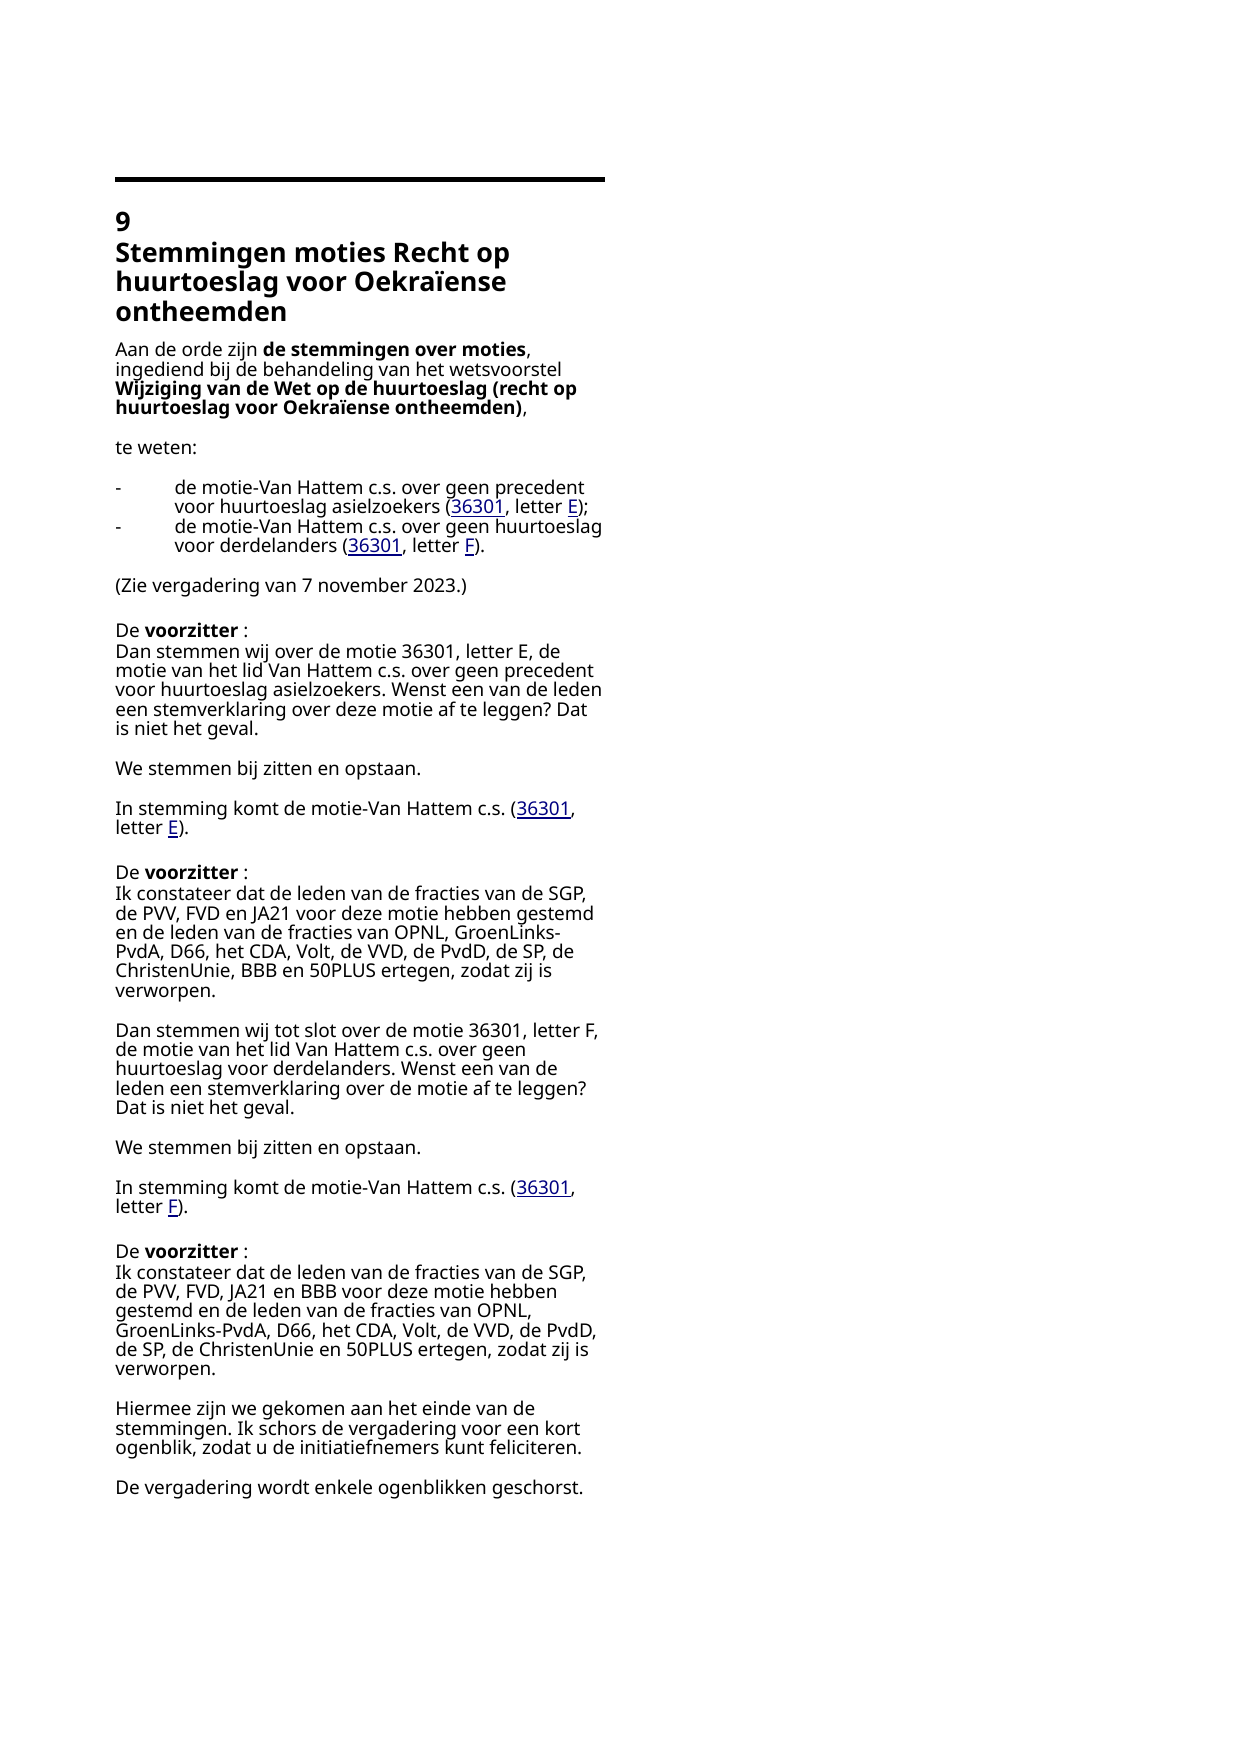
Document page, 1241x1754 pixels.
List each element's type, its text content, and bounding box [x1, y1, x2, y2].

text te weten: [115, 439, 605, 458]
text In stemming komt de motie-Van Hattem c.s. (36301, letter F). [115, 1179, 605, 1217]
text Ik constateer dat de leden van de fracties van de SGP, de PVV, FVD en JA21 voor deze motie hebben gestemd en de leden van de fracties van OPNL, GroenLinks-PvdA, D66, het CDA, Volt, de VVD, de PvdD, de SP, de ChristenUnie, BBB en 50PLUS ertegen, zodat zij is verworpen. [115, 885, 605, 1001]
text Dan stemmen wij tot slot over de motie 36301, letter F, de motie van het lid Van Hattem c.s. over geen huurtoeslag voor derdelanders. Wenst een van de leden een stemverklaring over de motie af te leggen? Dat is niet het geval. [115, 1022, 605, 1118]
text 9 [115, 203, 605, 239]
text Ik constateer dat de leden van de fracties van de SGP, de PVV, FVD, JA21 en BBB voor deze motie hebben gestemd en de leden van de fracties van OPNL, GroenLinks-PvdA, D66, het CDA, Volt, de VVD, de PvdD, de SP, de ChristenUnie en 50PLUS ertegen, zodat zij is verworpen. [115, 1264, 605, 1379]
text We stemmen bij zitten en opstaan. [115, 760, 605, 779]
list de motie-Van Hattem c.s. over geen huurtoeslag voor derdelanders (36301, letter F). [115, 518, 605, 556]
text Dan stemmen wij over de motie 36301, letter E, de motie van het lid Van Hattem c.s. over geen precedent voor huurtoeslag asielzoekers. Wenst een van de leden een stemverklaring over deze motie af te leggen? Dat is niet het geval. [115, 643, 605, 739]
text (Zie vergadering van 7 november 2023.) [115, 577, 605, 596]
text Stemmingen moties Recht op huurtoeslag voor Oekraïense ontheemden [115, 239, 605, 341]
text Hiermee zijn we gekomen aan het einde van de stemmingen. Ik schors de vergadering voor een kort ogenblik, zodat u de initiatiefnemers kunt feliciteren. [115, 1400, 605, 1458]
text In stemming komt de motie-Van Hattem c.s. (36301, letter E). [115, 800, 605, 839]
text We stemmen bij zitten en opstaan. [115, 1139, 605, 1158]
text De voorzitter : [115, 1238, 605, 1264]
list de motie-Van Hattem c.s. over geen precedent voor huurtoeslag asielzoekers (36301, letter E); [115, 479, 605, 518]
text De vergadering wordt enkele ogenblikken geschorst. [115, 1479, 605, 1498]
text De voorzitter : [115, 859, 605, 885]
text De voorzitter : [115, 617, 605, 643]
text Aan de orde zijn de stemmingen over moties, ingediend bij de behandeling van het wetsvoorstel Wijziging van de Wet op de huurtoeslag (recht op huurtoeslag voor Oekraïense ontheemden), [115, 341, 605, 418]
